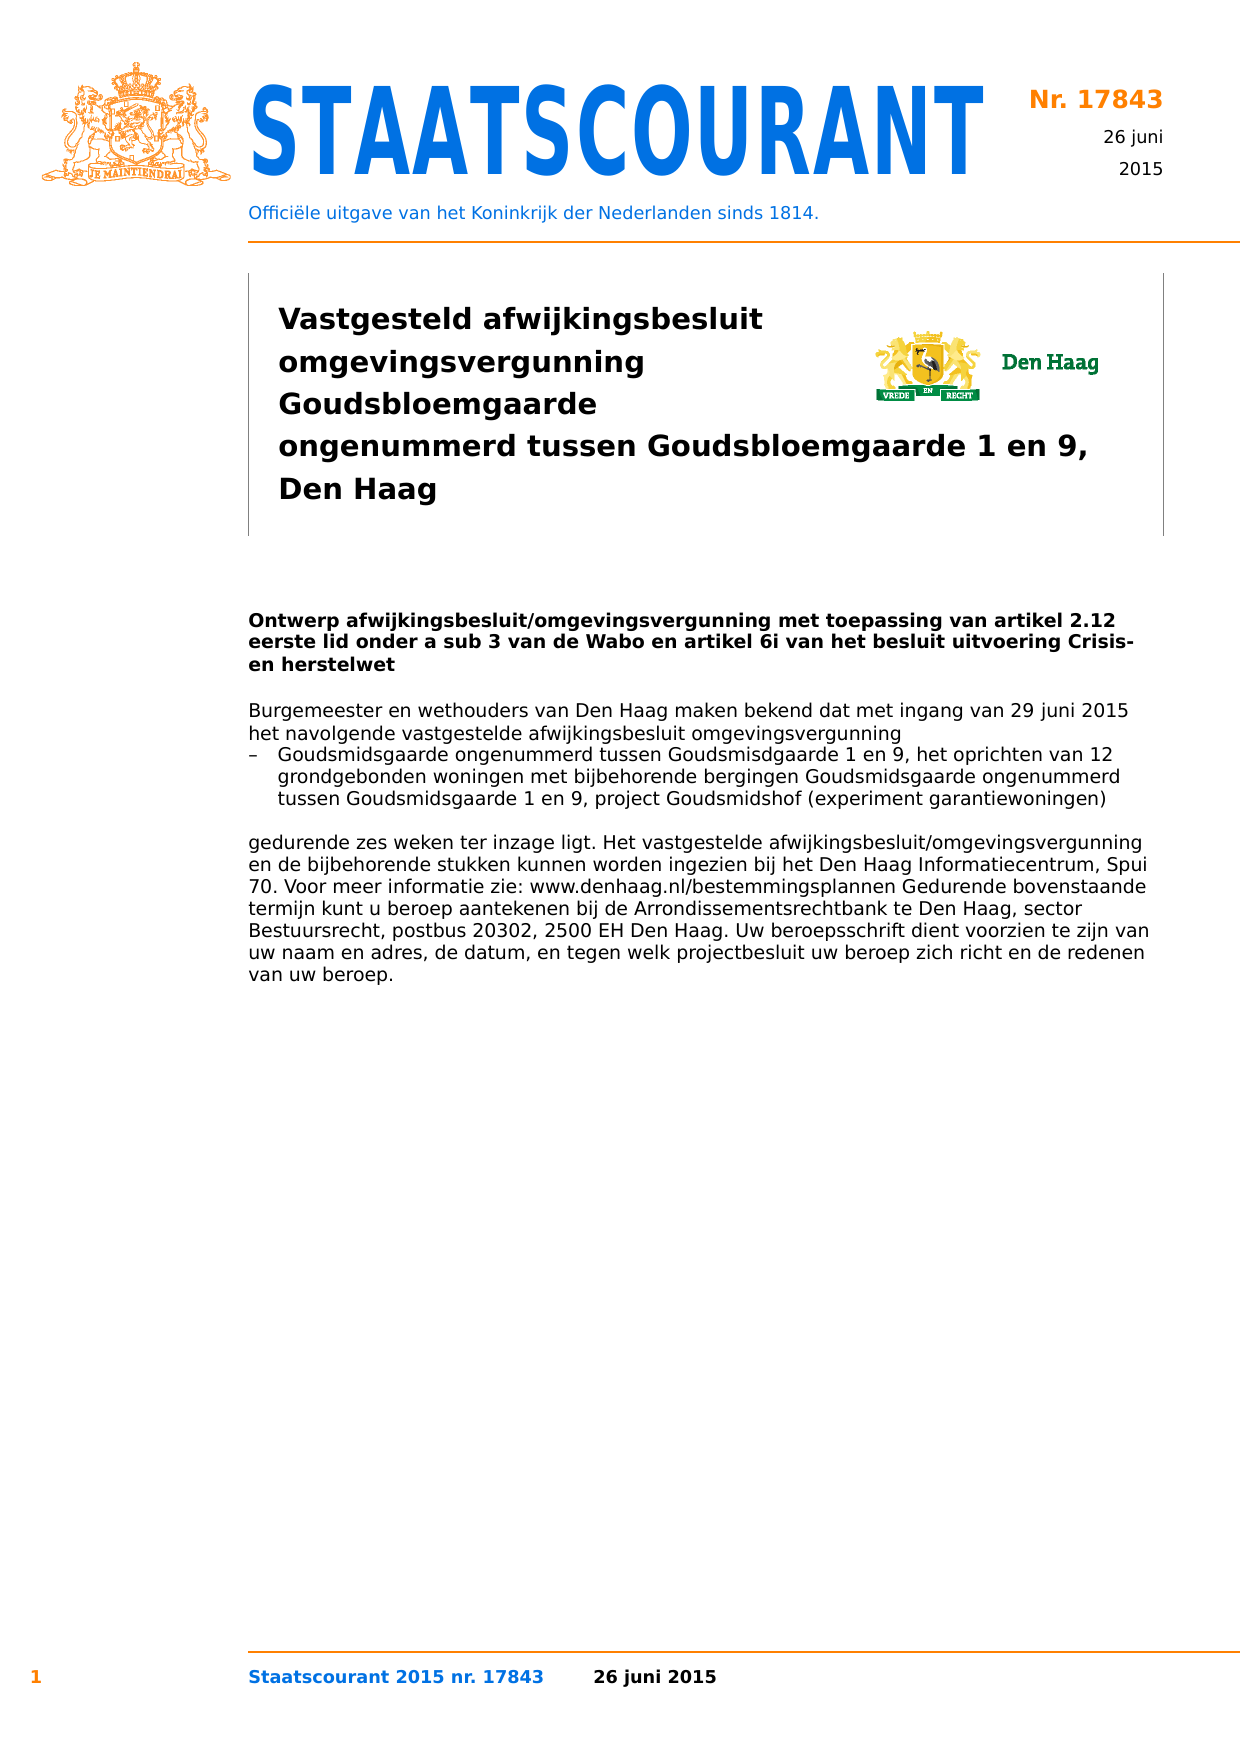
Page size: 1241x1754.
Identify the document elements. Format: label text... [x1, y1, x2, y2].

picture [838, 302, 1134, 427]
table_cell 26 juni [998, 121, 1240, 153]
picture [41, 62, 231, 186]
subtitle Ontwerp afwijkingsbesluit/omgevingsvergunning met toepassing van artikel 2.12 eerste lid onder a sub 3 van de Wabo en artikel 6i van het besluit uitvoering Crisis- en herstelwet [248, 609, 1163, 675]
table_cell Officiële uitgave van het Koninkrijk der Nederlanden sinds 1814. [248, 203, 1240, 241]
text Burgemeester en wethouders van Den Haag maken bekend dat met ingang van 29 juni 2015 het navolgende vastgestelde afwijkingsbesluit omgevingsvergunning [248, 700, 1163, 744]
table_header [25, 62, 248, 241]
subtitle Vastgesteld afwijkingsbesluit omgevingsvergunning Goudsbloemgaarde ongenummerd tussen Goudsbloemgaarde 1 en 9, Den Haag [249, 273, 1163, 536]
table_header Nr. 17843 [998, 62, 1240, 121]
text gedurende zes weken ter inzage ligt. Het vastgestelde afwijkingsbesluit/omgevingsvergunning en de bijbehorende stukken kunnen worden ingezien bij het Den Haag Informatiecentrum, Spui 70. Voor meer informatie zie: www.denhaag.nl/bestemmingsplannen Gedurende bovenstaande termijn kunt u beroep aantekenen bij de Arrondissementsrechtbank te Den Haag, sector Bestuursrecht, postbus 20302, 2500 EH Den Haag. Uw beroepsschrift dient voorzien te zijn van uw naam en adres, de datum, en tegen welk projectbesluit uw beroep zich richt en de redenen van uw beroep. [248, 832, 1163, 986]
text – Goudsmidsgaarde ongenummerd tussen Goudsmisdgaarde 1 en 9, het oprichten van 12 grondgebonden woningen met bijbehorende bergingen Goudsmidsgaarde ongenummerd tussen Goudsmidsgaarde 1 en 9, project Goudsmidshof (experiment garantiewoningen) [248, 744, 1163, 810]
table_header STAATSCOURANT [248, 62, 998, 203]
table_cell 2015 [998, 153, 1240, 203]
